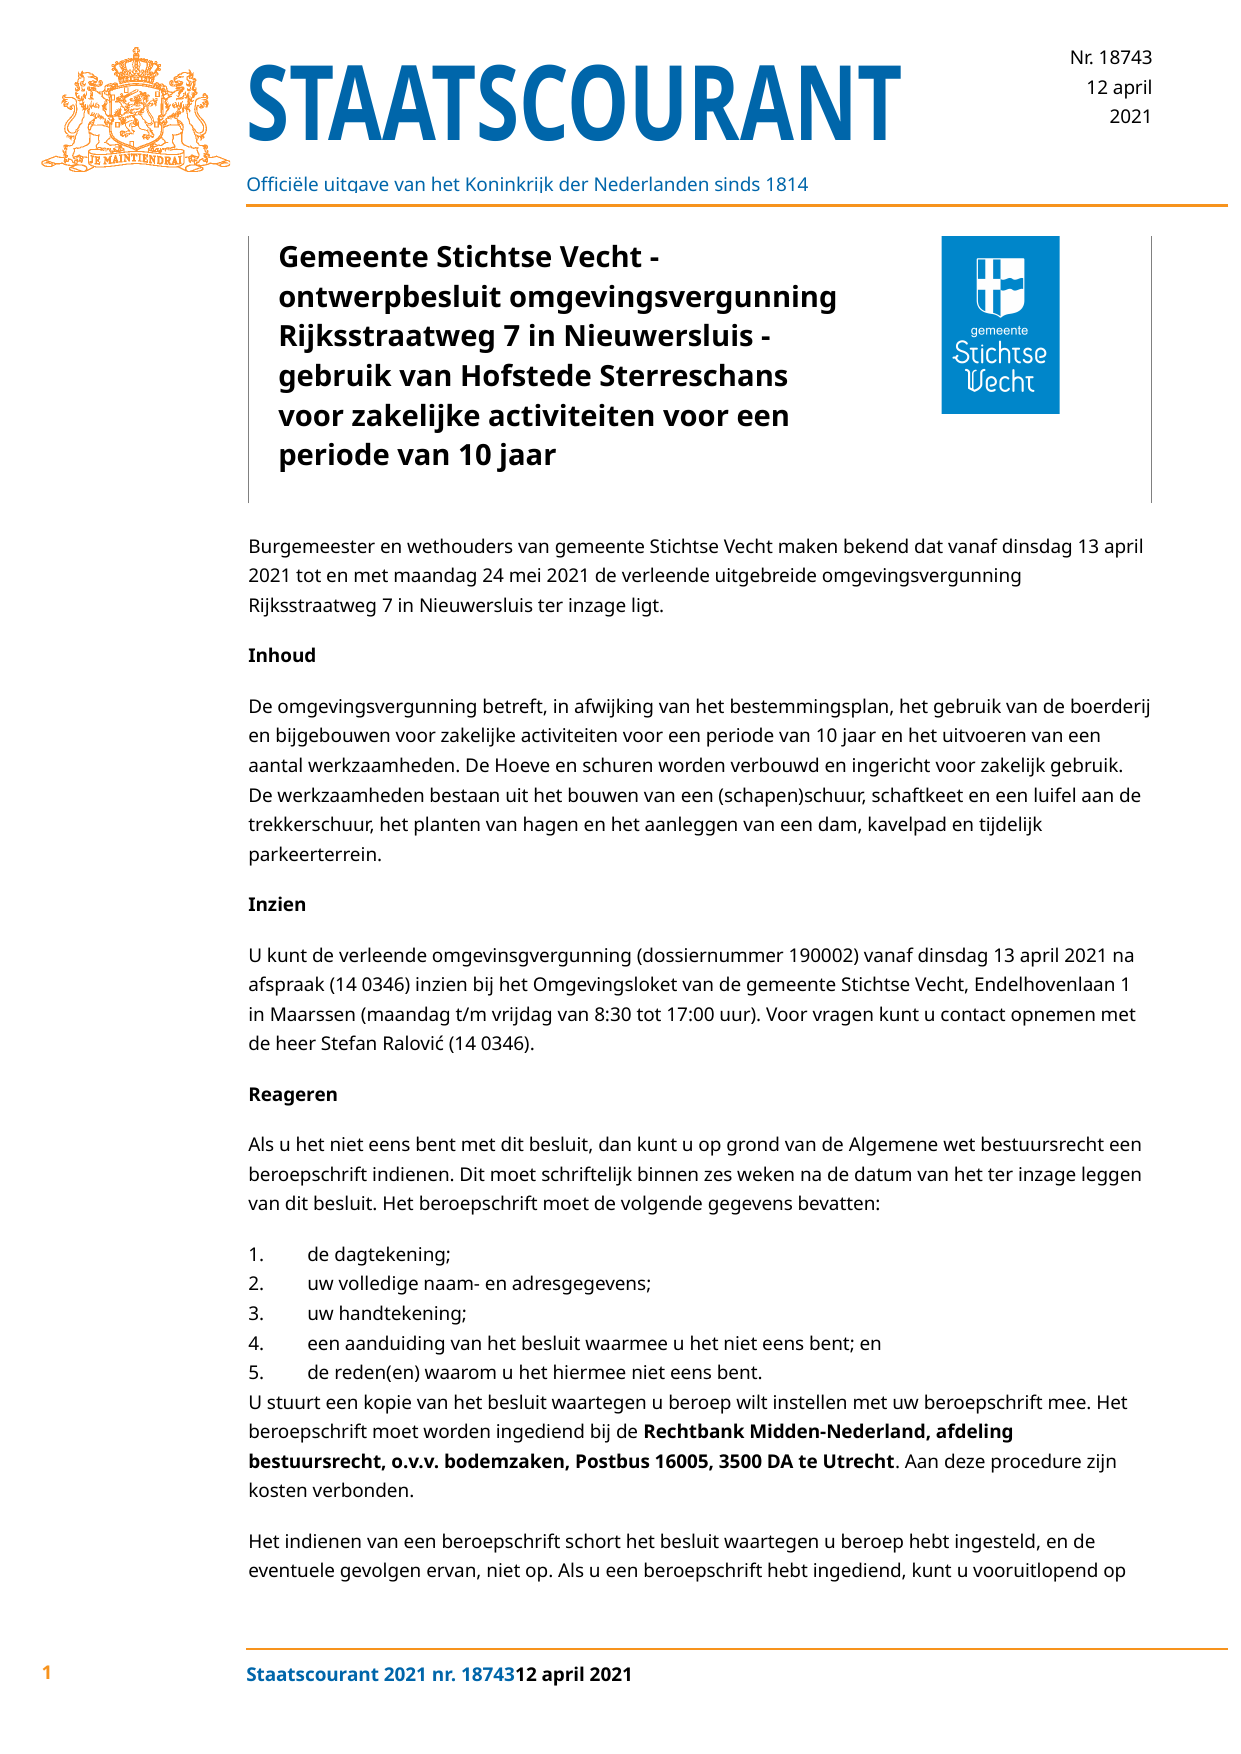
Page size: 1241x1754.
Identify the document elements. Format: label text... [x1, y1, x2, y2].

text Reageren [248, 1081, 1152, 1107]
picture [1027, 377, 1032, 389]
table_header [850, 236, 941, 413]
picture [1013, 348, 1019, 359]
text Het indienen van een beroepschrift schort het besluit waartegen u beroep hebt ingesteld, en de eventuele gevolgen ervan, niet op. Als u een beroepschrift hebt ingediend, kunt u vooruitlopend op [248, 1528, 1152, 1583]
text Inzien [248, 891, 1152, 917]
list de reden(en) waarom u het hiermee niet eens bent. [248, 1359, 1152, 1385]
text De omgevingsvergunning betreft, in afwijking van het bestemmingsplan, het gebruik van de boerderij en bijgebouwen voor zakelijke activiteiten voor een periode van 10 jaar en het uitvoeren van een aantal werkzaamheden. De Hoeve en schuren worden verbouwd en ingericht voor zakelijk gebruik. De werkzaamheden bestaan uit het bouwen van een (schapen)schuur, schaftkeet en een luifel aan de trekkerschuur, het planten van hagen en het aanleggen van een dam, kavelpad en tijdelijk parkeerterrein. [248, 693, 1152, 867]
list uw volledige naam- en adresgegevens; [248, 1271, 1152, 1296]
text U stuurt een kopie van het besluit waartegen u beroep wilt instellen met uw beroepschrift mee. Het beroepschrift moet worden ingediend bij de Rechtbank Midden-Nederland, afdeling bestuursrecht, o.v.v. bodemzaken, Postbus 16005, 3500 DA te Utrecht. Aan deze procedure zijn kosten verbonden. [248, 1389, 1152, 1503]
list de dagtekening; [248, 1241, 1152, 1267]
table_header Gemeente Stichtse Vecht - ontwerpbesluit omgevingsvergunning Rijksstraatweg 7 in Nieuwersluis - gebruik van Hofstede Sterreschans voor zakelijke activiteiten voor een periode van 10 jaar [249, 236, 850, 503]
text Burgemeester en wethouders van gemeente Stichtse Vecht maken bekend dat vanaf dinsdag 13 april 2021 tot en met maandag 24 mei 2021 de verleende uitgebreide omgevingsvergunning Rijksstraatweg 7 in Nieuwersluis ter inzage ligt. [248, 533, 1152, 618]
table_header [1060, 236, 1151, 413]
picture [977, 259, 1000, 313]
list een aanduiding van het besluit waarmee u het niet eens bent; en [248, 1330, 1152, 1355]
picture [1001, 259, 1024, 279]
list uw handtekening; [248, 1300, 1152, 1326]
text U kunt de verleende omgevinsgvergunning (dossiernummer 190002) vanaf dinsdag 13 april 2021 na afspraak (14 0346) inzien bij het Omgevingsloket van de gemeente Stichtse Vecht, Endelhovenlaan 1 in Maarssen (maandag t/m vrijdag van 8:30 tot 17:00 uur). Voor vragen kunt u contact opnemen met de heer Stefan Ralović (14 0346). [248, 942, 1152, 1056]
text Inhoud [248, 643, 1152, 668]
text Als u het niet eens bent met dit besluit, dan kunt u op grond van de Algemene wet bestuursrecht een beroepschrift indienen. Dit moet schriftelijk binnen zes weken na de datum van het ter inzage leggen van dit besluit. Het beroepschrift moet de volgende gegevens bevatten: [248, 1131, 1152, 1216]
picture [41, 47, 231, 172]
picture [1013, 370, 1020, 391]
picture [1000, 289, 1024, 317]
table_header [850, 414, 1151, 503]
picture [971, 348, 977, 359]
